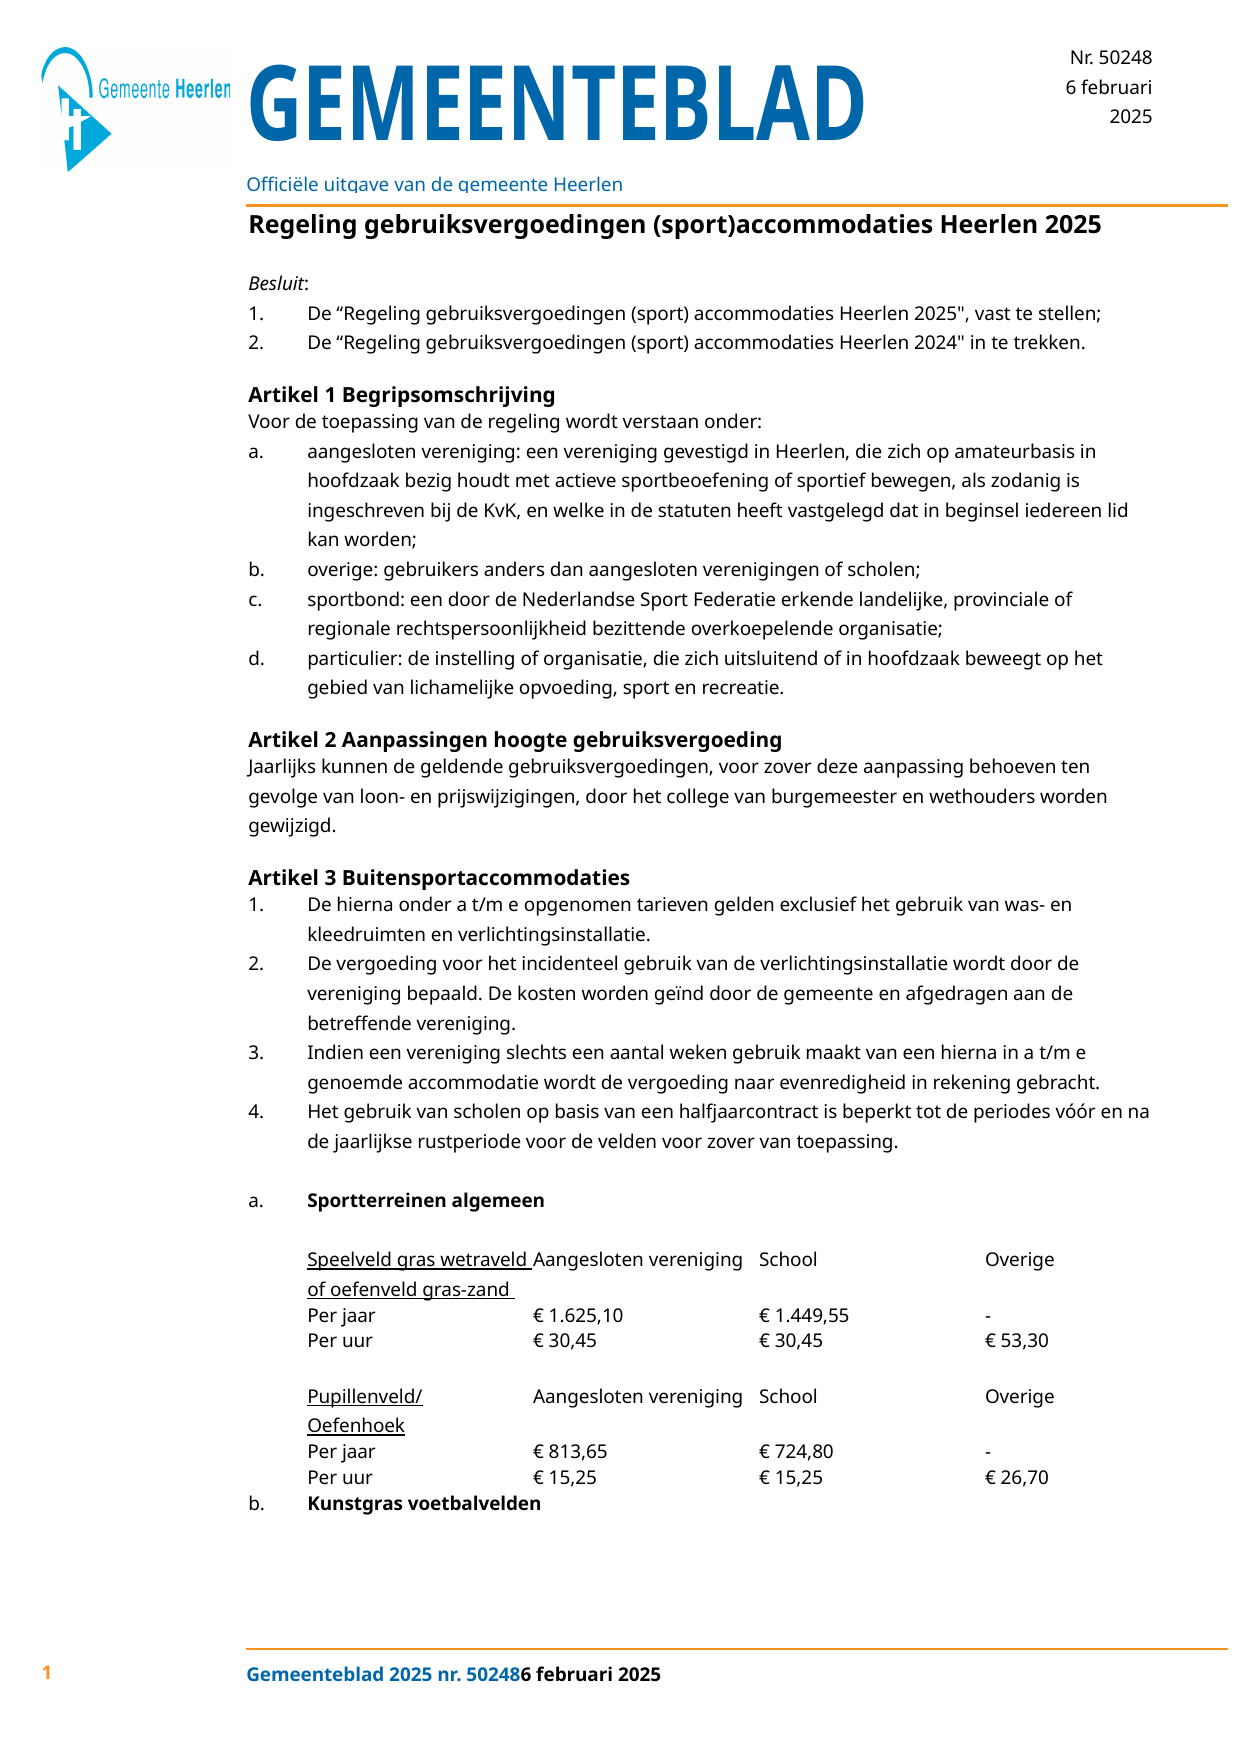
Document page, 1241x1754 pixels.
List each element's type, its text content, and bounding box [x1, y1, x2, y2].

table_header Pupillenveld/ Oefenhoek [307, 1383, 533, 1438]
table_cell Per jaar [307, 1439, 533, 1464]
table_cell € 724,80 [759, 1439, 985, 1464]
list De “Regeling gebruiksvergoedingen (sport) accommodaties Heerlen 2024" in te trekken. [248, 329, 1152, 355]
list De vergoeding voor het incidenteel gebruik van de verlichtingsinstallatie wordt door de vereniging bepaald. De kosten worden geïnd door de gemeente en afgedragen aan de betreffende vereniging. [248, 951, 1152, 1036]
text Besluit: [248, 270, 1152, 296]
table_cell € 1.625,10 [533, 1302, 759, 1328]
picture [41, 47, 59, 70]
text Voor de toepassing van de regeling wordt verstaan onder: [248, 408, 1152, 434]
table_header School [759, 1383, 985, 1438]
table_header Overige [985, 1383, 1211, 1438]
table_cell € 30,45 [533, 1328, 759, 1353]
table_header Overige [985, 1247, 1211, 1302]
list Indien een vereniging slechts een aantal weken gebruik maakt van een hierna in a t/m e genoemde accommodatie wordt de vergoeding naar evenredigheid in rekening gebracht. [248, 1039, 1152, 1095]
table_cell Per uur [307, 1464, 533, 1490]
table_cell - [985, 1439, 1211, 1464]
table_cell € 15,25 [759, 1464, 985, 1490]
list De hierna onder a t/m e opgenomen tarieven gelden exclusief het gebruik van was- en kleedruimten en verlichtingsinstallatie. [248, 891, 1152, 947]
list Kunstgras voetbalvelden [248, 1490, 1152, 1516]
text Artikel 2 Aanpassingen hoogte gebruiksvergoeding [248, 725, 1152, 753]
list overige: gebruikers anders dan aangesloten verenigingen of scholen; [248, 556, 1152, 582]
table_cell € 15,25 [533, 1464, 759, 1490]
table_cell € 26,70 [985, 1464, 1211, 1490]
table_cell € 813,65 [533, 1439, 759, 1464]
table_cell € 53,30 [985, 1328, 1211, 1353]
list Het gebruik van scholen op basis van een halfjaarcontract is beperkt tot de periodes vóór en na de jaarlijkse rustperiode voor de velden voor zover van toepassing. [248, 1098, 1152, 1154]
table_header Aangesloten vereniging [533, 1247, 759, 1302]
list particulier: de instelling of organisatie, die zich uitsluitend of in hoofdzaak beweegt op het gebied van lichamelijke opvoeding, sport en recreatie. [248, 645, 1152, 700]
text Artikel 3 Buitensportaccommodaties [248, 863, 1152, 891]
list aangesloten vereniging: een vereniging gevestigd in Heerlen, die zich op amateurbasis in hoofdzaak bezig houdt met actieve sportbeoefening of sportief bewegen, als zodanig is ingeschreven bij de KvK, en welke in de statuten heeft vastgelegd dat in beginsel iedereen lid kan worden; [248, 438, 1152, 552]
list De “Regeling gebruiksvergoedingen (sport) accommodaties Heerlen 2025", vast te stellen; [248, 300, 1152, 326]
table_cell Per uur [307, 1328, 533, 1353]
table_header Speelveld gras wetraveld of oefenveld gras-zand [307, 1247, 533, 1302]
text Artikel 1 Begripsomschrijving [248, 380, 1152, 408]
list Sportterreinen algemeen [248, 1187, 1152, 1213]
table_header Aangesloten vereniging [533, 1383, 759, 1438]
text Regeling gebruiksvergoedingen (sport)accommodaties Heerlen 2025 [248, 207, 1152, 241]
table_cell Per jaar [307, 1302, 533, 1328]
table_cell € 30,45 [759, 1328, 985, 1353]
text Jaarlijks kunnen de geldende gebruiksvergoedingen, voor zover deze aanpassing behoeven ten gevolge van loon- en prijswijzigingen, door het college van burgemeester en wethouders worden gewijzigd. [248, 753, 1152, 838]
picture [41, 47, 231, 172]
table_cell € 1.449,55 [759, 1302, 985, 1328]
list sportbond: een door de Nederlandse Sport Federatie erkende landelijke, provinciale of regionale rechtspersoonlijkheid bezittende overkoepelende organisatie; [248, 586, 1152, 641]
table_cell - [985, 1302, 1211, 1328]
table_header School [759, 1247, 985, 1302]
